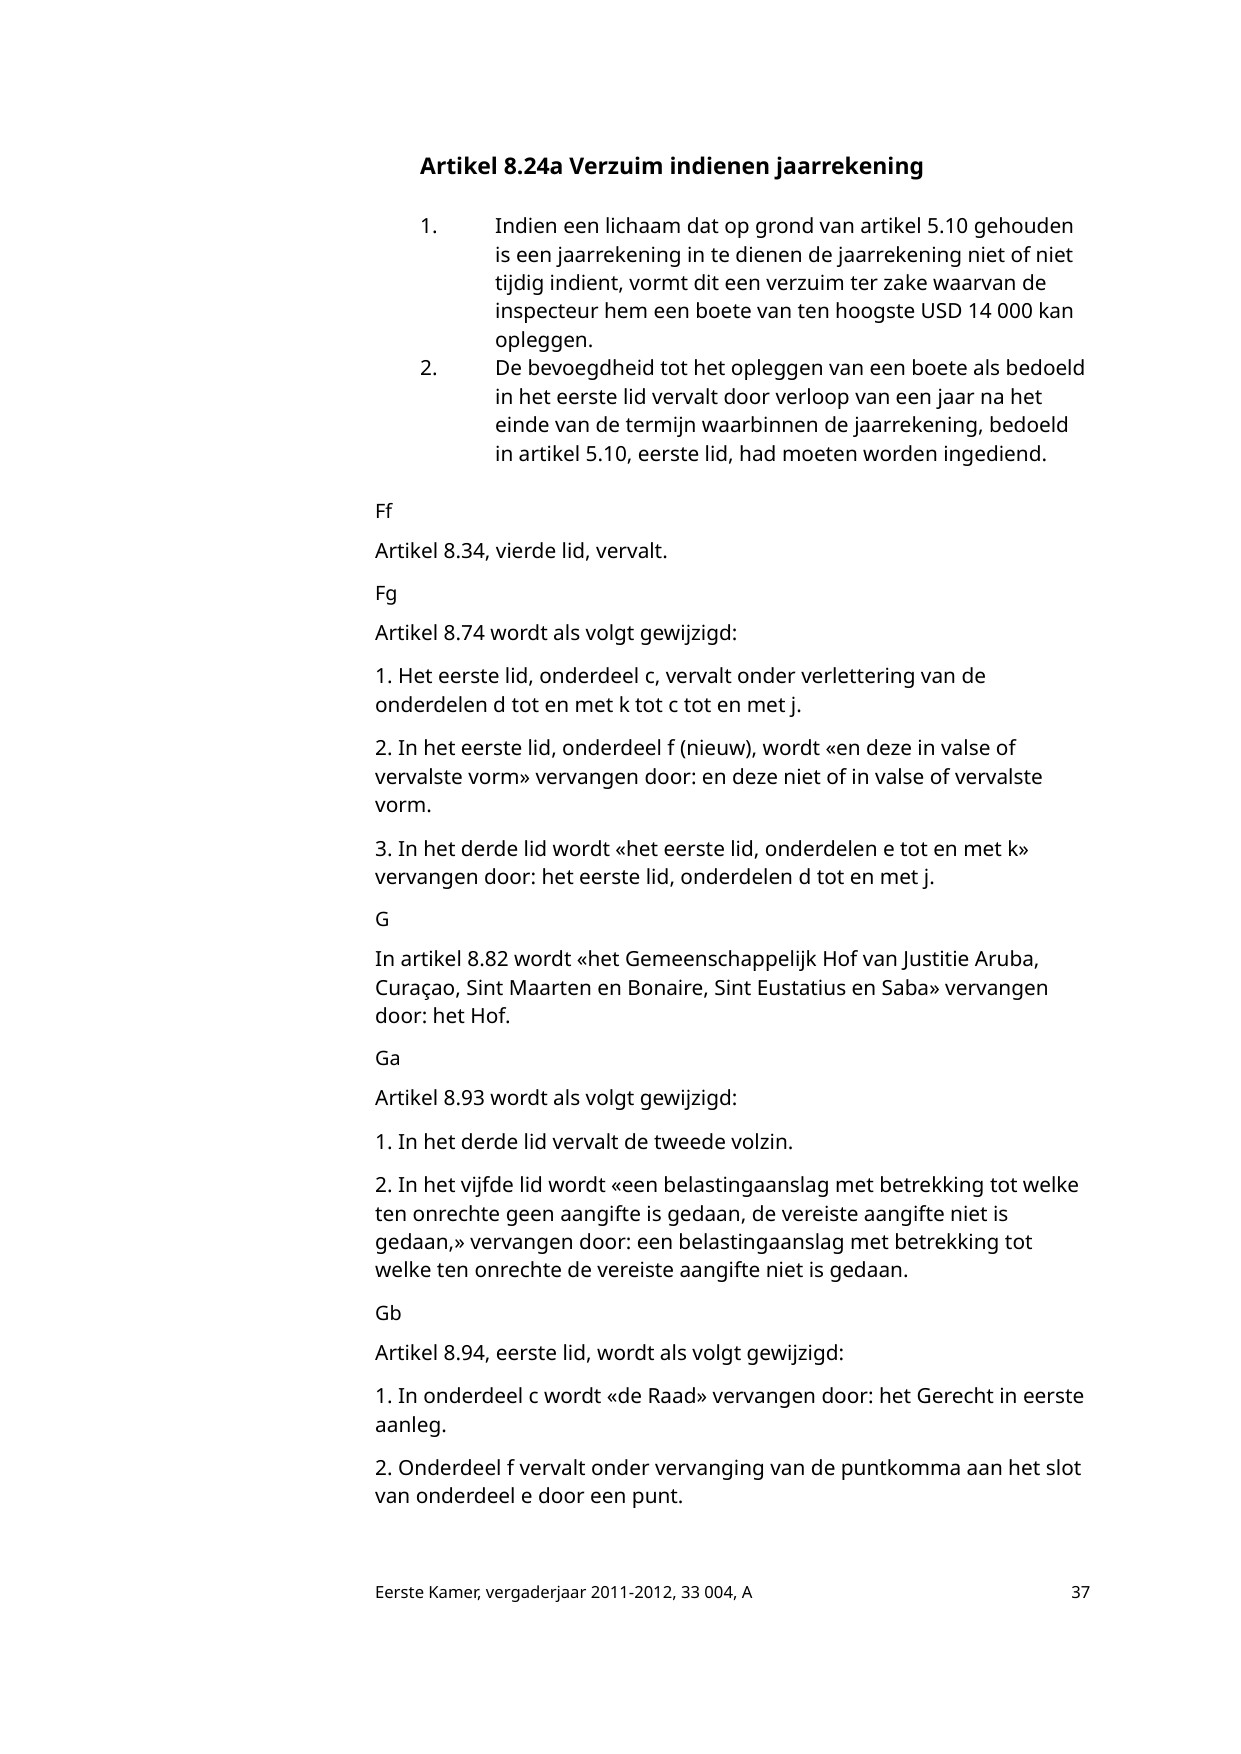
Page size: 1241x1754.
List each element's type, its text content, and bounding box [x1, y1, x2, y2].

text Ff [375, 497, 1090, 524]
text Artikel 8.94, eerste lid, wordt als volgt gewijzigd: [375, 1338, 1090, 1366]
text 2. In het vijfde lid wordt «een belastingaanslag met betrekking tot welke ten onrechte geen aangifte is gedaan, de vereiste aangifte niet is gedaan,» vervangen door: een belastingaanslag met betrekking tot welke ten onrechte de vereiste aangifte niet is gedaan. [375, 1170, 1090, 1284]
text Ga [375, 1045, 1090, 1072]
text 1. In het derde lid vervalt de tweede volzin. [375, 1127, 1090, 1155]
list Indien een lichaam dat op grond van artikel 5.10 gehouden is een jaarrekening in te dienen de jaarrekening niet of niet tijdig indient, vormt dit een verzuim ter zake waarvan de inspecteur hem een boete van ten hoogste USD 14 000 kan opleggen. [420, 211, 1090, 353]
text 3. In het derde lid wordt «het eerste lid, onderdelen e tot en met k» vervangen door: het eerste lid, onderdelen d tot en met j. [375, 834, 1090, 891]
text Artikel 8.74 wordt als volgt gewijzigd: [375, 618, 1090, 647]
text Fg [375, 579, 1090, 606]
text Gb [375, 1299, 1090, 1326]
text In artikel 8.82 wordt «het Gemeenschappelijk Hof van Justitie Aruba, Curaçao, Sint Maarten en Bonaire, Sint Eustatius en Saba» vervangen door: het Hof. [375, 944, 1090, 1030]
list De bevoegdheid tot het opleggen van een boete als bedoeld in het eerste lid vervalt door verloop van een jaar na het einde van de termijn waarbinnen de jaarrekening, bedoeld in artikel 5.10, eerste lid, had moeten worden ingediend. [420, 353, 1090, 467]
text Artikel 8.34, vierde lid, vervalt. [375, 536, 1090, 564]
text 2. Onderdeel f vervalt onder vervanging van de puntkomma aan het slot van onderdeel e door een punt. [375, 1453, 1090, 1510]
text Artikel 8.93 wordt als volgt gewijzigd: [375, 1083, 1090, 1112]
text 1. In onderdeel c wordt «de Raad» vervangen door: het Gerecht in eerste aanleg. [375, 1381, 1090, 1438]
text 2. In het eerste lid, onderdeel f (nieuw), wordt «en deze in valse of vervalste vorm» vervangen door: en deze niet of in valse of vervalste vorm. [375, 733, 1090, 819]
subtitle Artikel 8.24a Verzuim indienen jaarrekening [420, 150, 1090, 181]
text 1. Het eerste lid, onderdeel c, vervalt onder verlettering van de onderdelen d tot en met k tot c tot en met j. [375, 662, 1090, 718]
text G [375, 906, 1090, 933]
